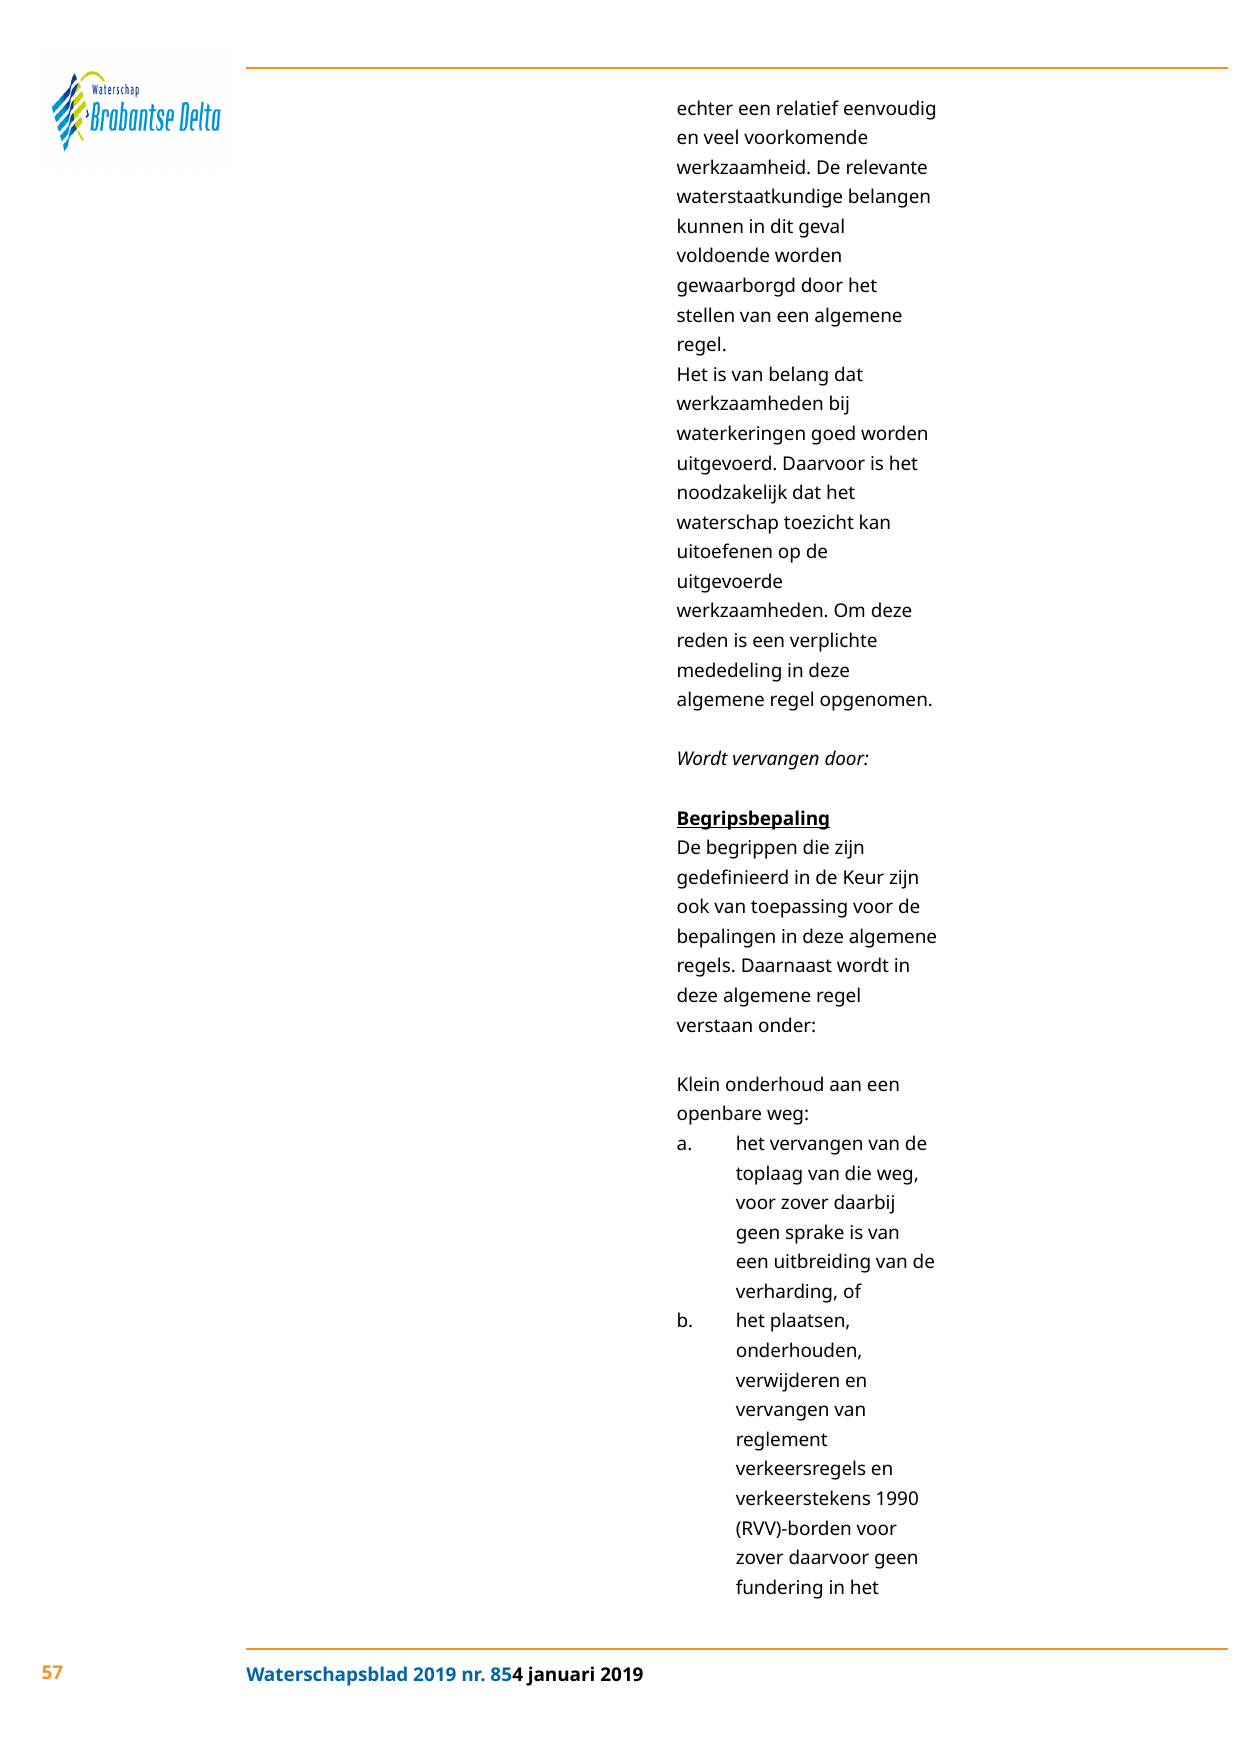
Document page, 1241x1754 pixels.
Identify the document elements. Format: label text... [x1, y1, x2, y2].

table_cell [248, 95, 462, 1600]
table_cell [937, 95, 1152, 1600]
table_cell echter een relatief eenvoudig en veel voorkomende werkzaamheid. De relevante waterstaatkundige belangen kunnen in dit geval voldoende worden gewaarborgd door het stellen van een algemene regel. Het is van belang dat werkzaamheden bij waterkeringen goed worden uitgevoerd. Daarvoor is het noodzakelijk dat het waterschap toezicht kan uitoefenen op de uitgevoerde werkzaamheden. Om deze reden is een verplichte mededeling in deze algemene regel opgenomen. Wordt vervangen door: Begripsbepaling De begrippen die zijn gedefinieerd in de Keur zijn ook van toepassing voor de bepalingen in deze algemene regels. Daarnaast wordt in deze algemene regel verstaan onder: Klein onderhoud aan een openbare weg: het vervangen van de toplaag van die weg, voor zover daarbij geen sprake is van een uitbreiding van de verharding, of het plaatsen, onderhouden, verwijderen en vervangen van reglement verkeersregels en verkeerstekens 1990 (RVV)-borden voor zover daarvoor geen fundering in het [676, 95, 937, 1600]
picture [41, 47, 231, 172]
table_cell [462, 95, 676, 1600]
